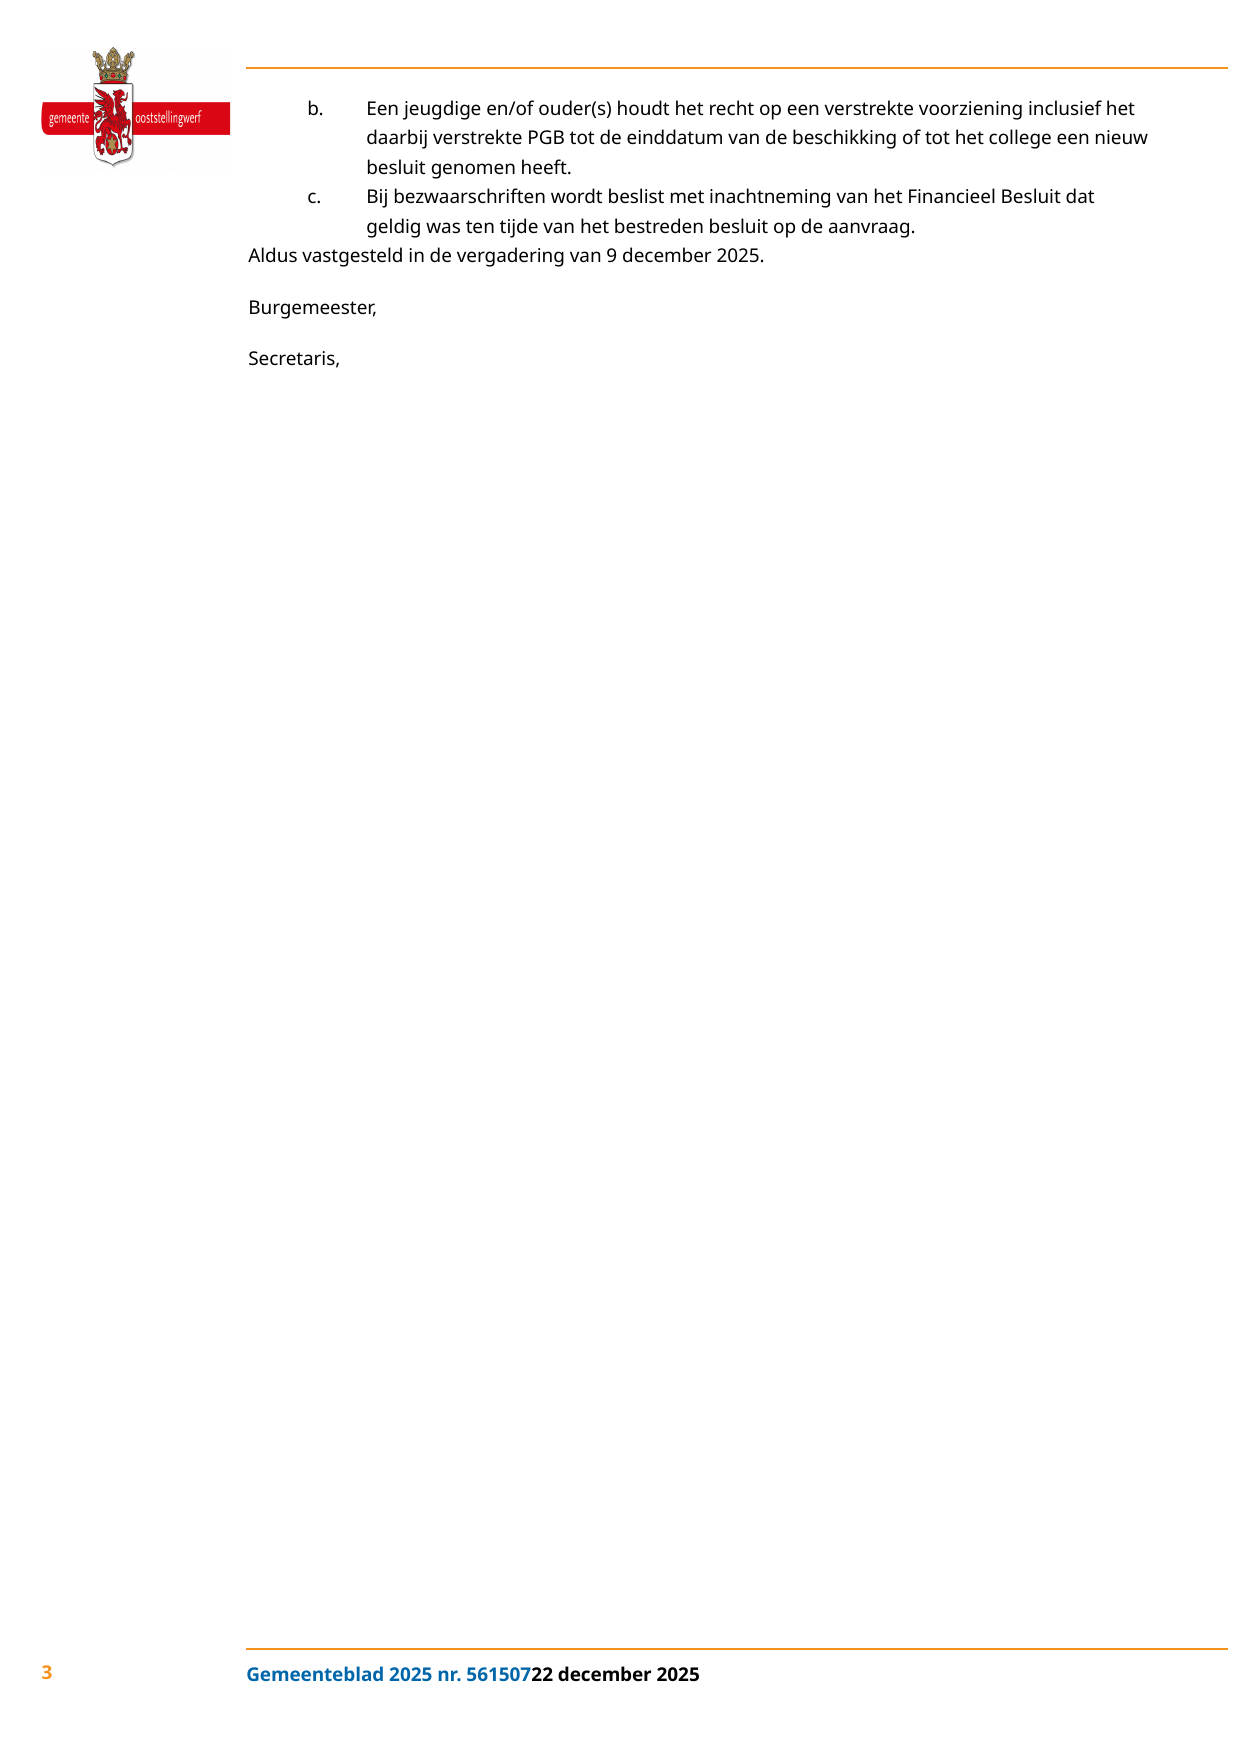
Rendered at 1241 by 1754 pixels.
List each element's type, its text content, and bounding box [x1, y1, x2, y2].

list Een jeugdige en/of ouder(s) houdt het recht op een verstrekte voorziening inclusief het daarbij verstrekte PGB tot de einddatum van de beschikking of tot het college een nieuw besluit genomen heeft. [307, 95, 1152, 180]
text Burgemeester, [248, 294, 1152, 320]
list Bij bezwaarschriften wordt beslist met inachtneming van het Financieel Besluit dat geldig was ten tijde van het bestreden besluit op de aanvraag. [307, 183, 1152, 239]
text Secretaris, [248, 346, 1152, 371]
picture [41, 47, 231, 172]
text Aldus vastgesteld in de vergadering van 9 december 2025. [248, 243, 1152, 268]
